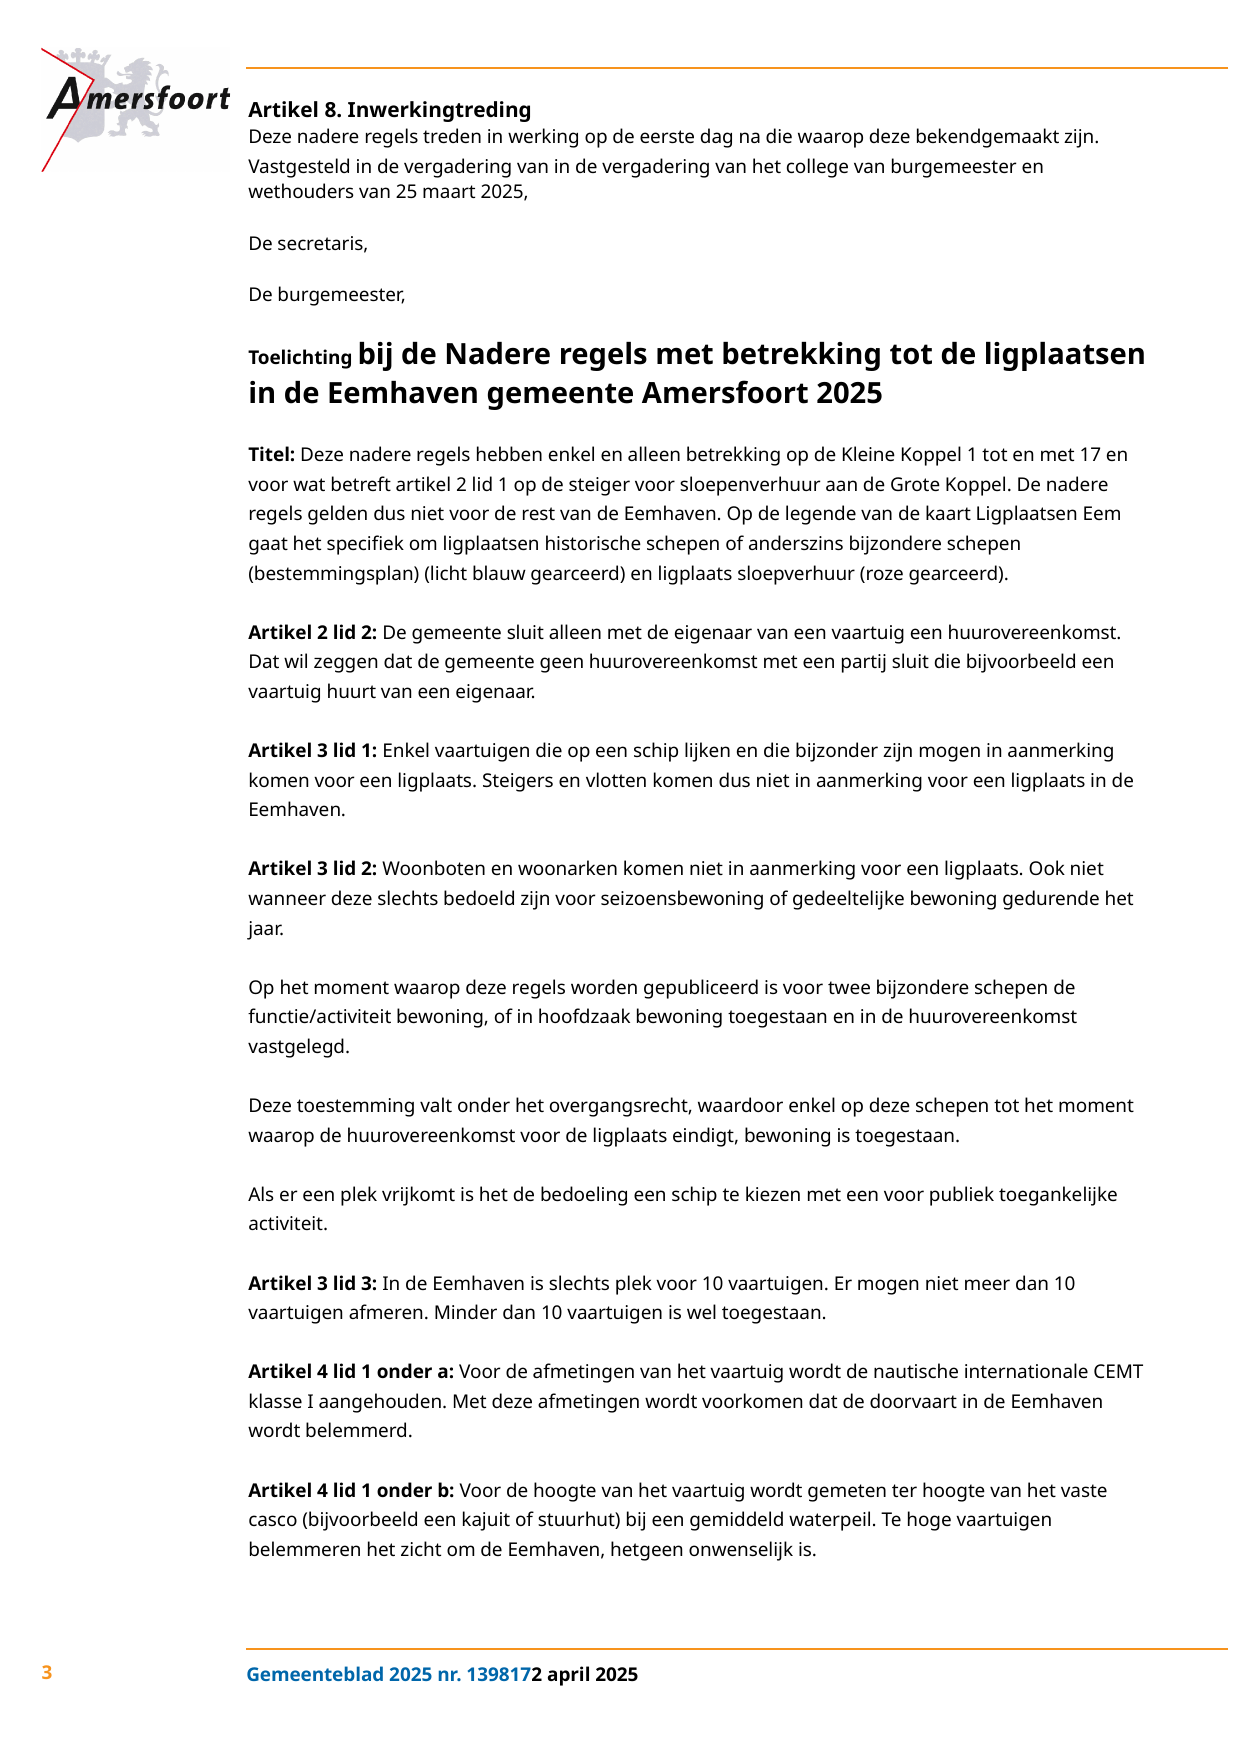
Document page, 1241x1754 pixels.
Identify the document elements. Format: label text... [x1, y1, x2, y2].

text Artikel 3 lid 1: Enkel vaartuigen die op een schip lijken en die bijzonder zijn mogen in aanmerking komen voor een ligplaats. Steigers en vlotten komen dus niet in aanmerking voor een ligplaats in de Eemhaven. [248, 737, 1152, 822]
text Deze toestemming valt onder het overgangsrecht, waardoor enkel op deze schepen tot het moment waarop de huurovereenkomst voor de ligplaats eindigt, bewoning is toegestaan. [248, 1092, 1152, 1148]
text Op het moment waarop deze regels worden gepubliceerd is voor twee bijzondere schepen de functie/activiteit bewoning, of in hoofdzaak bewoning toegestaan en in de huurovereenkomst vastgelegd. [248, 974, 1152, 1059]
text Toelichting bij de Nadere regels met betrekking tot de ligplaatsen in de Eemhaven gemeente Amersfoort 2025 [248, 333, 1152, 412]
text Deze nadere regels treden in werking op de eerste dag na die waarop deze bekendgemaakt zijn. [248, 123, 1152, 149]
text Vastgesteld in de vergadering van in de vergadering van het college van burgemeester en wethouders van 25 maart 2025, [248, 153, 1152, 204]
text Titel: Deze nadere regels hebben enkel en alleen betrekking op de Kleine Koppel 1 tot en met 17 en voor wat betreft artikel 2 lid 1 op de steiger voor sloepenverhuur aan de Grote Koppel. De nadere regels gelden dus niet voor de rest van de Eemhaven. Op de legende van de kaart Ligplaatsen Eem gaat het specifiek om ligplaatsen historische schepen of anderszins bijzondere schepen (bestemmingsplan) (licht blauw gearceerd) en ligplaats sloepverhuur (roze gearceerd). [248, 441, 1152, 586]
picture [41, 47, 231, 172]
text Artikel 3 lid 2: Woonboten en woonarken komen niet in aanmerking voor een ligplaats. Ook niet wanneer deze slechts bedoeld zijn voor seizoensbewoning of gedeeltelijke bewoning gedurende het jaar. [248, 856, 1152, 941]
text Artikel 2 lid 2: De gemeente sluit alleen met de eigenaar van een vaartuig een huurovereenkomst. Dat wil zeggen dat de gemeente geen huurovereenkomst met een partij sluit die bijvoorbeeld een vaartuig huurt van een eigenaar. [248, 619, 1152, 704]
text Artikel 3 lid 3: In de Eemhaven is slechts plek voor 10 vaartuigen. Er mogen niet meer dan 10 vaartuigen afmeren. Minder dan 10 vaartuigen is wel toegestaan. [248, 1270, 1152, 1325]
text Als er een plek vrijkomt is het de bedoeling een schip te kiezen met een voor publiek toegankelijke activiteit. [248, 1181, 1152, 1236]
text De burgemeester, [248, 281, 1152, 307]
text De secretaris, [248, 230, 1152, 256]
text Artikel 8. Inwerkingtreding [248, 95, 1152, 123]
text Artikel 4 lid 1 onder a: Voor de afmetingen van het vaartuig wordt de nautische internationale CEMT klasse I aangehouden. Met deze afmetingen wordt voorkomen dat de doorvaart in de Eemhaven wordt belemmerd. [248, 1358, 1152, 1443]
text Artikel 4 lid 1 onder b: Voor de hoogte van het vaartuig wordt gemeten ter hoogte van het vaste casco (bijvoorbeeld een kajuit of stuurhut) bij een gemiddeld waterpeil. Te hoge vaartuigen belemmeren het zicht om de Eemhaven, hetgeen onwenselijk is. [248, 1477, 1152, 1562]
